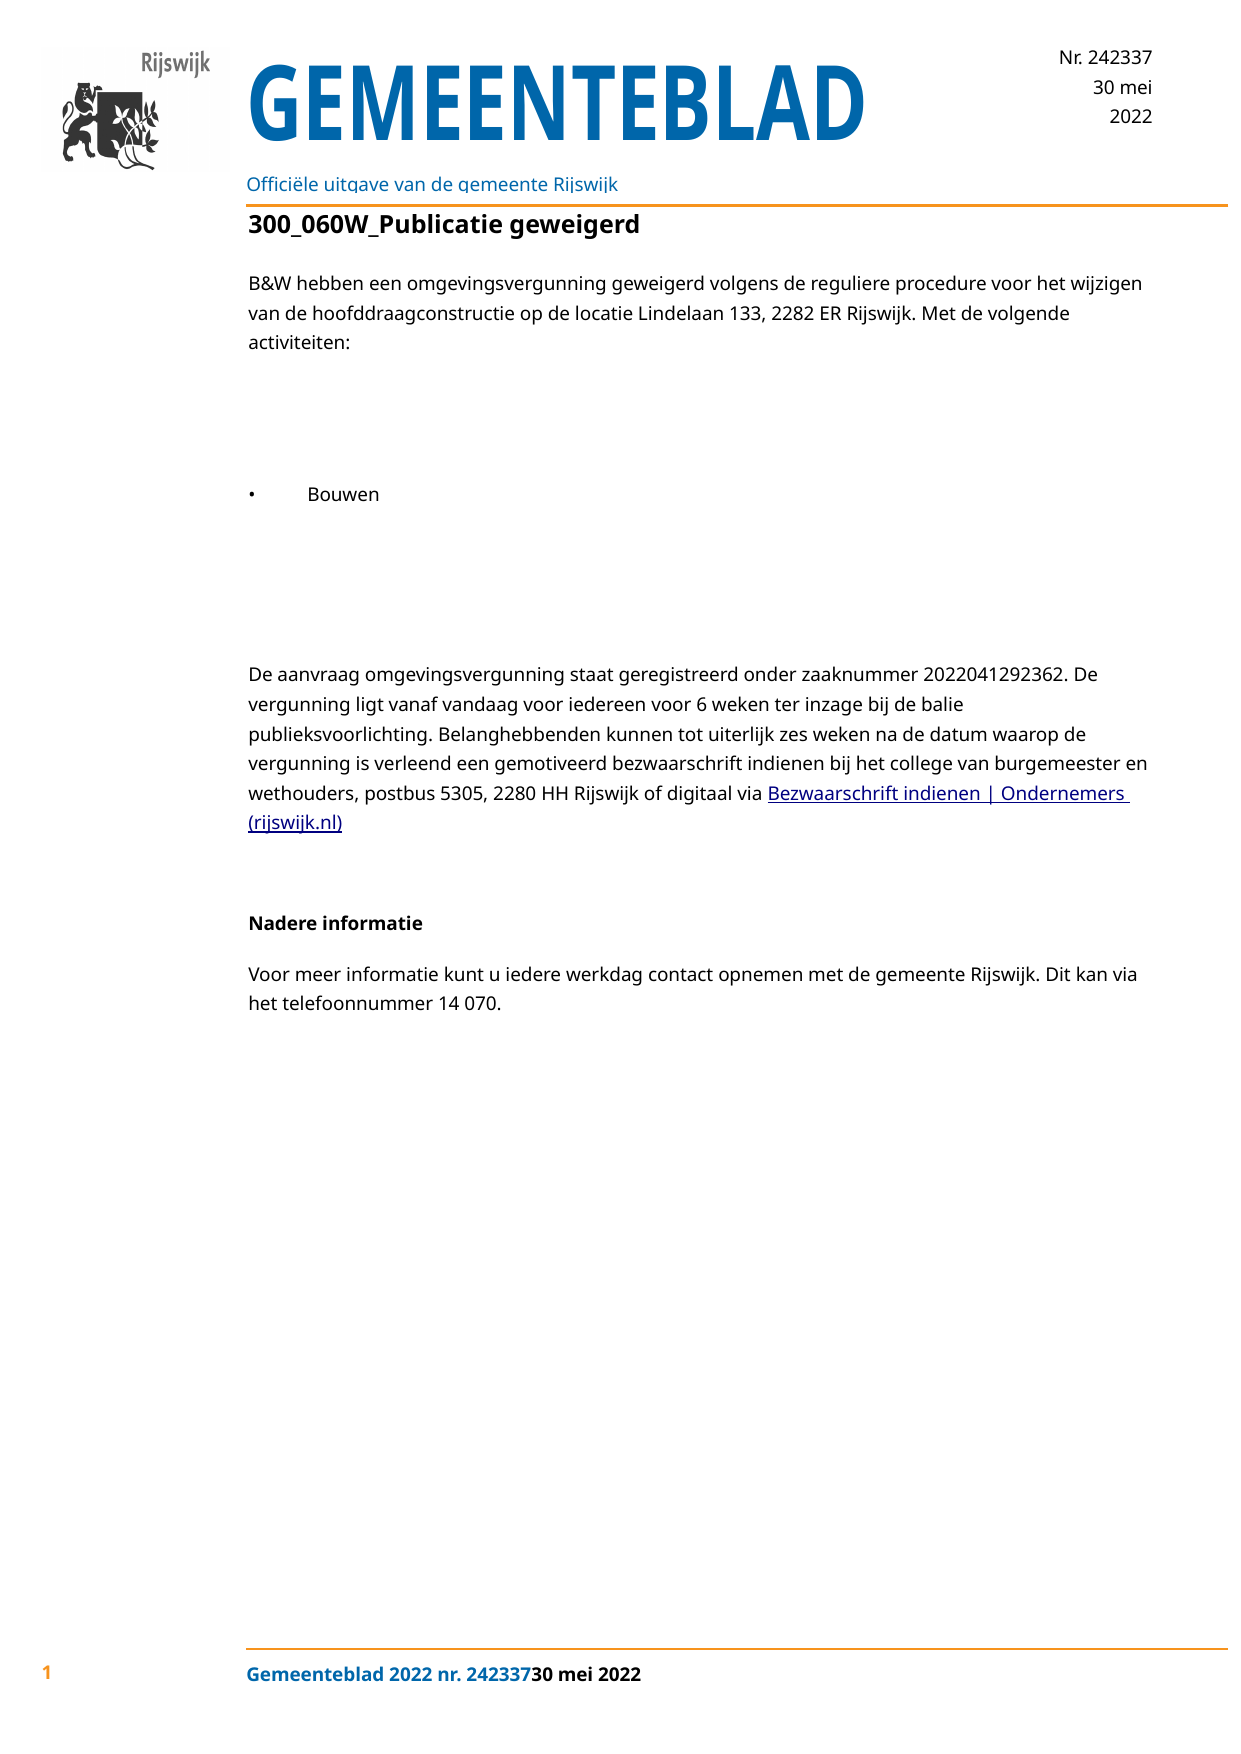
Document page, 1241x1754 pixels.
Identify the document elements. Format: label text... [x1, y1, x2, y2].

text Voor meer informatie kunt u iedere werkdag contact opnemen met de gemeente Rijswijk. Dit kan via het telefoonnummer 14 070. [248, 961, 1152, 1016]
text Nadere informatie [248, 910, 1152, 936]
list Bouwen [248, 481, 1152, 506]
picture [41, 47, 231, 172]
text De aanvraag omgevingsvergunning staat geregistreerd onder zaaknummer 2022041292362. De vergunning ligt vanaf vandaag voor iedereen voor 6 weken ter inzage bij de balie publieksvoorlichting. Belanghebbenden kunnen tot uiterlijk zes weken na de datum waarop de vergunning is verleend een gemotiveerd bezwaarschrift indienen bij het college van burgemeester en wethouders, postbus 5305, 2280 HH Rijswijk of digitaal via Bezwaarschrift indienen | Ondernemers (rijswijk.nl) [248, 662, 1152, 835]
text B&W hebben een omgevingsvergunning geweigerd volgens de reguliere procedure voor het wijzigen van de hoofddraagconstructie op de locatie Lindelaan 133, 2282 ER Rijswijk. Met de volgende activiteiten: [248, 270, 1152, 355]
text 300_060W_Publicatie geweigerd [248, 207, 1152, 241]
